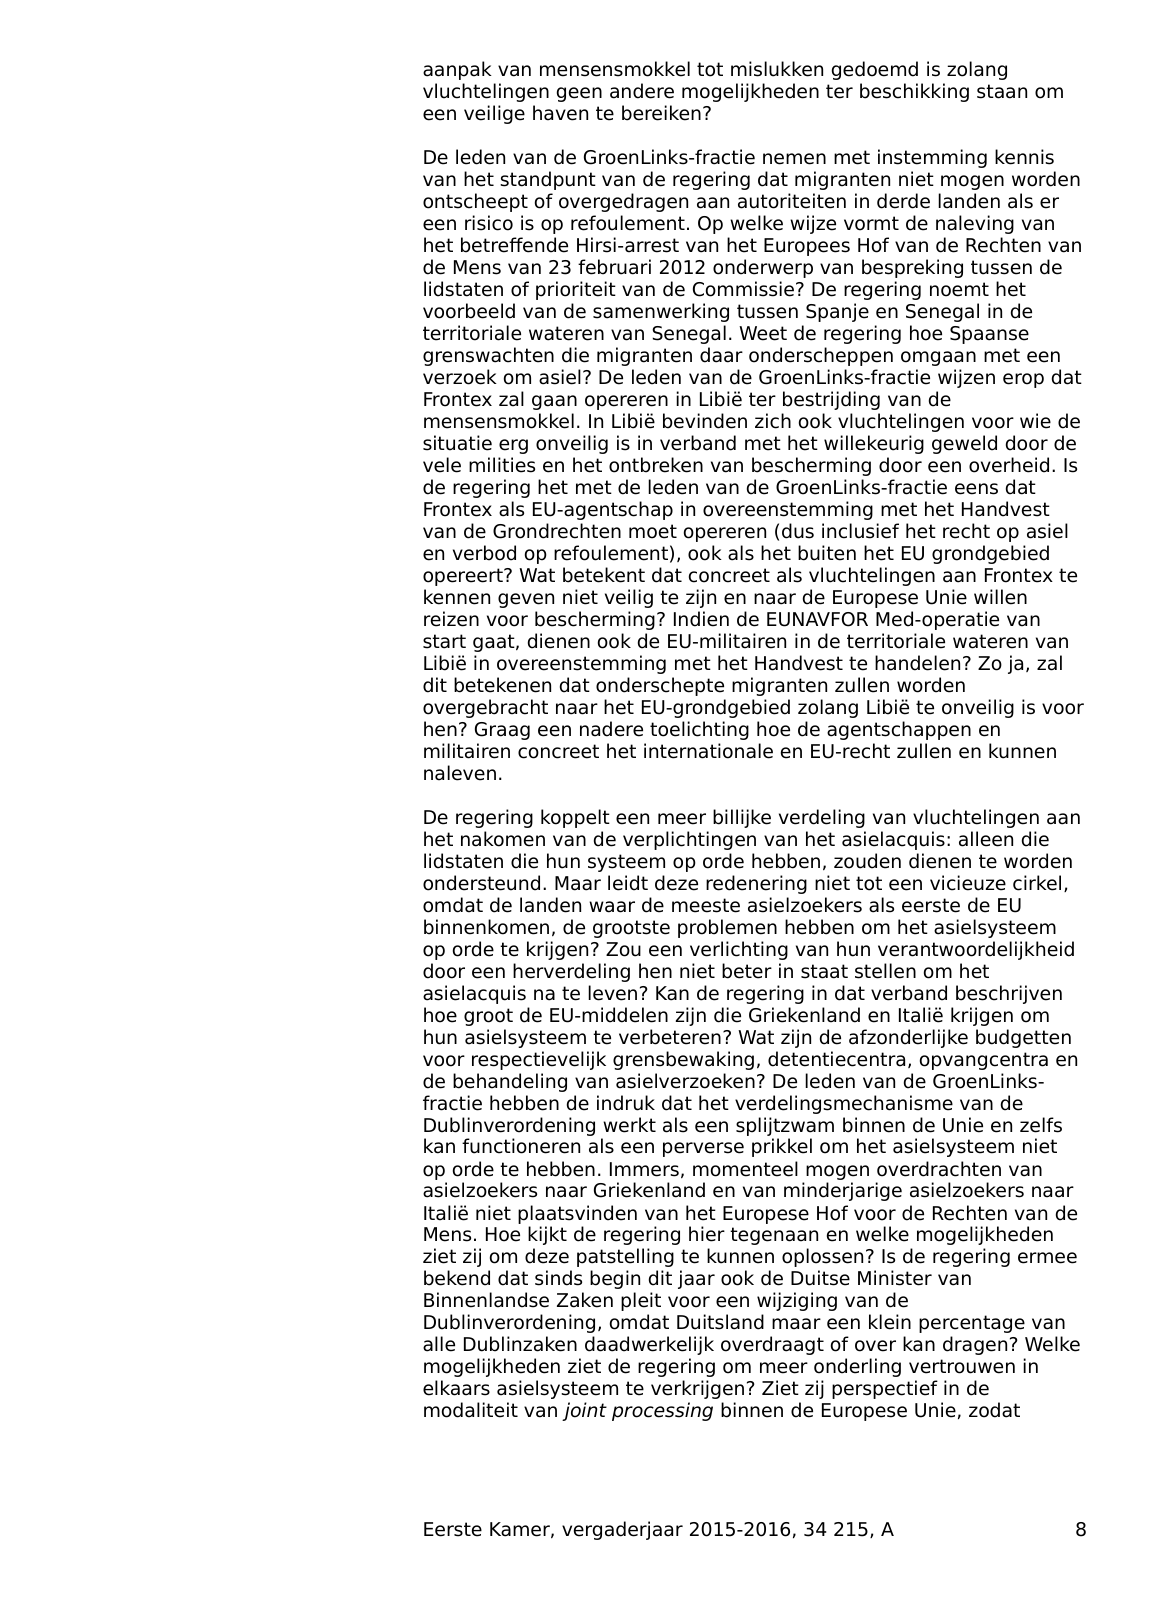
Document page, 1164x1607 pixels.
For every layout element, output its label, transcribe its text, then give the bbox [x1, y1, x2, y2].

text De regering koppelt een meer billijke verdeling van vluchtelingen aan het nakomen van de verplichtingen van het asielacquis: alleen die lidstaten die hun systeem op orde hebben, zouden dienen te worden ondersteund. Maar leidt deze redenering niet tot een vicieuze cirkel, omdat de landen waar de meeste asielzoekers als eerste de EU binnenkomen, de grootste problemen hebben om het asielsysteem op orde te krijgen? Zou een verlichting van hun verantwoordelijkheid door een herverdeling hen niet beter in staat stellen om het asielacquis na te leven? Kan de regering in dat verband beschrijven hoe groot de EU-middelen zijn die Griekenland en Italië krijgen om hun asielsysteem te verbeteren? Wat zijn de afzonderlijke budgetten voor respectievelijk grensbewaking, detentiecentra, opvangcentra en de behandeling van asielverzoeken? De leden van de GroenLinks-fractie hebben de indruk dat het verdelingsmechanisme van de Dublinverordening werkt als een splijtzwam binnen de Unie en zelfs kan functioneren als een perverse prikkel om het asielsysteem niet op orde te hebben. Immers, momenteel mogen overdrachten van asielzoekers naar Griekenland en van minderjarige asielzoekers naar Italië niet plaatsvinden van het Europese Hof voor de Rechten van de Mens. Hoe kijkt de regering hier tegenaan en welke mogelijkheden ziet zij om deze patstelling te kunnen oplossen? Is de regering ermee bekend dat sinds begin dit jaar ook de Duitse Minister van Binnenlandse Zaken pleit voor een wijziging van de Dublinverordening, omdat Duitsland maar een klein percentage van alle Dublinzaken daadwerkelijk overdraagt of over kan dragen? Welke mogelijkheden ziet de regering om meer onderling vertrouwen in elkaars asielsysteem te verkrijgen? Ziet zij perspectief in de modaliteit van joint processing binnen de Europese Unie, zodat [422, 807, 1087, 1422]
text De leden van de GroenLinks-fractie nemen met instemming kennis van het standpunt van de regering dat migranten niet mogen worden ontscheept of overgedragen aan autoriteiten in derde landen als er een risico is op refoulement. Op welke wijze vormt de naleving van het betreffende Hirsi-arrest van het Europees Hof van de Rechten van de Mens van 23 februari 2012 onderwerp van bespreking tussen de lidstaten of prioriteit van de Commissie? De regering noemt het voorbeeld van de samenwerking tussen Spanje en Senegal in de territoriale wateren van Senegal. Weet de regering hoe Spaanse grenswachten die migranten daar onderscheppen omgaan met een verzoek om asiel? De leden van de GroenLinks-fractie wijzen erop dat Frontex zal gaan opereren in Libië ter bestrijding van de mensensmokkel. In Libië bevinden zich ook vluchtelingen voor wie de situatie erg onveilig is in verband met het willekeurig geweld door de vele milities en het ontbreken van bescherming door een overheid. Is de regering het met de leden van de GroenLinks-fractie eens dat Frontex als EU-agentschap in overeenstemming met het Handvest van de Grondrechten moet opereren (dus inclusief het recht op asiel en verbod op refoulement), ook als het buiten het EU grondgebied opereert? Wat betekent dat concreet als vluchtelingen aan Frontex te kennen geven niet veilig te zijn en naar de Europese Unie willen reizen voor bescherming? Indien de EUNAVFOR Med-operatie van start gaat, dienen ook de EU-militairen in de territoriale wateren van Libië in overeenstemming met het Handvest te handelen? Zo ja, zal dit betekenen dat onderschepte migranten zullen worden overgebracht naar het EU-grondgebied zolang Libië te onveilig is voor hen? Graag een nadere toelichting hoe de agentschappen en militairen concreet het internationale en EU-recht zullen en kunnen naleven. [422, 147, 1087, 784]
text aanpak van mensensmokkel tot mislukken gedoemd is zolang vluchtelingen geen andere mogelijkheden ter beschikking staan om een veilige haven te bereiken? [422, 59, 1087, 125]
